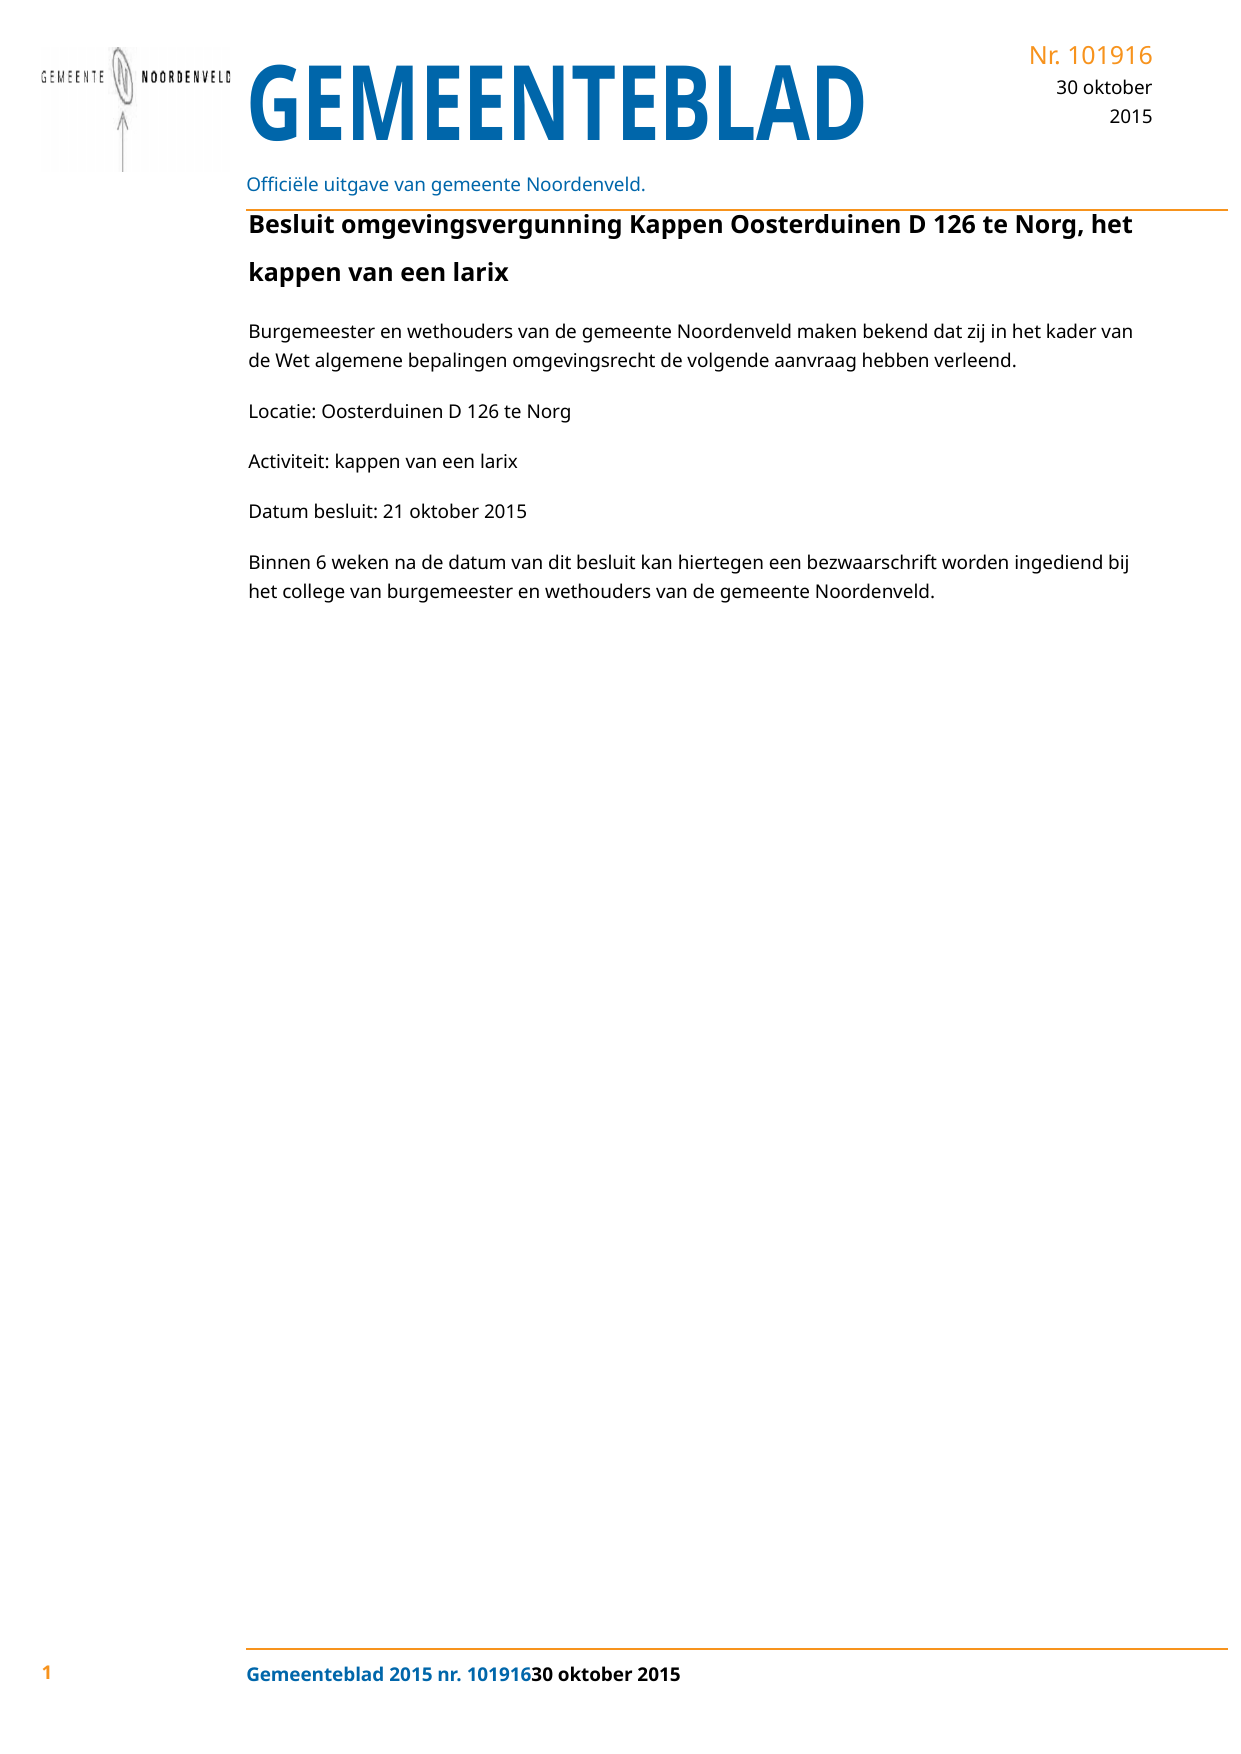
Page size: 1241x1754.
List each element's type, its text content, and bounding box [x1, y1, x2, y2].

text Besluit omgevingsvergunning Kappen Oosterduinen D 126 te Norg, het kappen van een larix [248, 211, 1152, 288]
text Binnen 6 weken na de datum van dit besluit kan hiertegen een bezwaarschrift worden ingediend bij het college van burgemeester en wethouders van de gemeente Noordenveld. [248, 549, 1152, 604]
text Burgemeester en wethouders van de gemeente Noordenveld maken bekend dat zij in het kader van de Wet algemene bepalingen omgevingsrecht de volgende aanvraag hebben verleend. [248, 318, 1152, 373]
picture [41, 47, 231, 172]
text Locatie: Oosterduinen D 126 te Norg [248, 398, 1152, 424]
text Datum besluit: 21 oktober 2015 [248, 499, 1152, 524]
text Activiteit: kappen van een larix [248, 448, 1152, 474]
